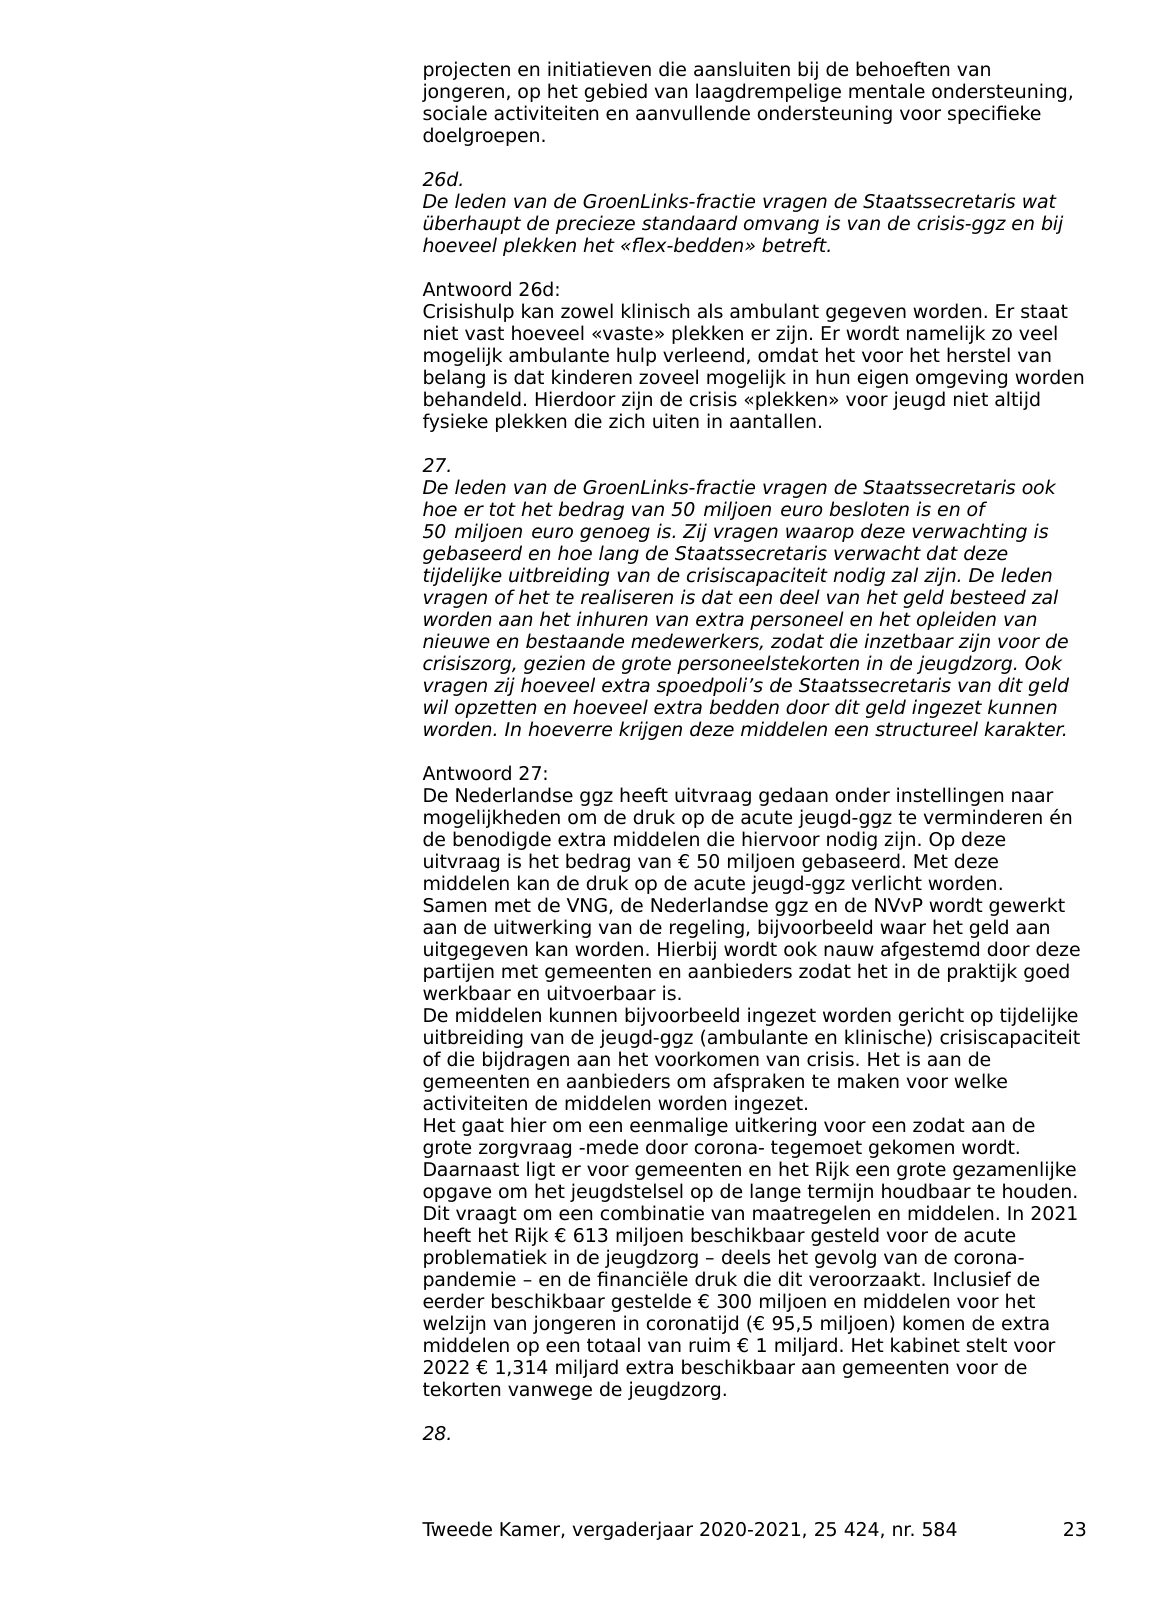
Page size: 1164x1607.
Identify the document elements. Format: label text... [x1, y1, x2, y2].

text Het gaat hier om een eenmalige uitkering voor een zodat aan de grote zorgvraag -mede door corona- tegemoet gekomen wordt. Daarnaast ligt er voor gemeenten en het Rijk een grote gezamenlijke opgave om het jeugdstelsel op de lange termijn houdbaar te houden. Dit vraagt om een combinatie van maatregelen en middelen. In 2021 heeft het Rijk € 613 miljoen beschikbaar gesteld voor de acute problematiek in de jeugdzorg – deels het gevolg van de corona-pandemie – en de financiële druk die dit veroorzaakt. Inclusief de eerder beschikbaar gestelde € 300 miljoen en middelen voor het welzijn van jongeren in coronatijd (€ 95,5 miljoen) komen de extra middelen op een totaal van ruim € 1 miljard. Het kabinet stelt voor 2022 € 1,314 miljard extra beschikbaar aan gemeenten voor de tekorten vanwege de jeugdzorg. [422, 1115, 1087, 1401]
text Crisishulp kan zowel klinisch als ambulant gegeven worden. Er staat niet vast hoeveel «vaste» plekken er zijn. Er wordt namelijk zo veel mogelijk ambulante hulp verleend, omdat het voor het herstel van belang is dat kinderen zoveel mogelijk in hun eigen omgeving worden behandeld. Hierdoor zijn de crisis «plekken» voor jeugd niet altijd fysieke plekken die zich uiten in aantallen. [422, 301, 1087, 433]
text 28. [422, 1423, 1087, 1445]
text De Nederlandse ggz heeft uitvraag gedaan onder instellingen naar mogelijkheden om de druk op de acute jeugd-ggz te verminderen én de benodigde extra middelen die hiervoor nodig zijn. Op deze uitvraag is het bedrag van € 50 miljoen gebaseerd. Met deze middelen kan de druk op de acute jeugd-ggz verlicht worden. [422, 785, 1087, 895]
text Samen met de VNG, de Nederlandse ggz en de NVvP wordt gewerkt aan de uitwerking van de regeling, bijvoorbeeld waar het geld aan uitgegeven kan worden. Hierbij wordt ook nauw afgestemd door deze partijen met gemeenten en aanbieders zodat het in de praktijk goed werkbaar en uitvoerbaar is. [422, 895, 1087, 1005]
text Antwoord 27: [422, 763, 1087, 785]
text De leden van de GroenLinks-fractie vragen de Staatssecretaris ook hoe er tot het bedrag van 50 miljoen euro besloten is en of 50 miljoen euro genoeg is. Zij vragen waarop deze verwachting is gebaseerd en hoe lang de Staatssecretaris verwacht dat deze tijdelijke uitbreiding van de crisiscapaciteit nodig zal zijn. De leden vragen of het te realiseren is dat een deel van het geld besteed zal worden aan het inhuren van extra personeel en het opleiden van nieuwe en bestaande medewerkers, zodat die inzetbaar zijn voor de crisiszorg, gezien de grote personeelstekorten in de jeugdzorg. Ook vragen zij hoeveel extra spoedpoli’s de Staatssecretaris van dit geld wil opzetten en hoeveel extra bedden door dit geld ingezet kunnen worden. In hoeverre krijgen deze middelen een structureel karakter. [422, 477, 1087, 741]
text Antwoord 26d: [422, 279, 1087, 301]
text 26d. [422, 169, 1087, 191]
text De middelen kunnen bijvoorbeeld ingezet worden gericht op tijdelijke uitbreiding van de jeugd-ggz (ambulante en klinische) crisiscapaciteit of die bijdragen aan het voorkomen van crisis. Het is aan de gemeenten en aanbieders om afspraken te maken voor welke activiteiten de middelen worden ingezet. [422, 1005, 1087, 1115]
text projecten en initiatieven die aansluiten bij de behoeften van jongeren, op het gebied van laagdrempelige mentale ondersteuning, sociale activiteiten en aanvullende ondersteuning voor specifieke doelgroepen. [422, 59, 1087, 147]
text De leden van de GroenLinks-fractie vragen de Staatssecretaris wat überhaupt de precieze standaard omvang is van de crisis-ggz en bij hoeveel plekken het «flex-bedden» betreft. [422, 191, 1087, 257]
text 27. [422, 455, 1087, 477]
